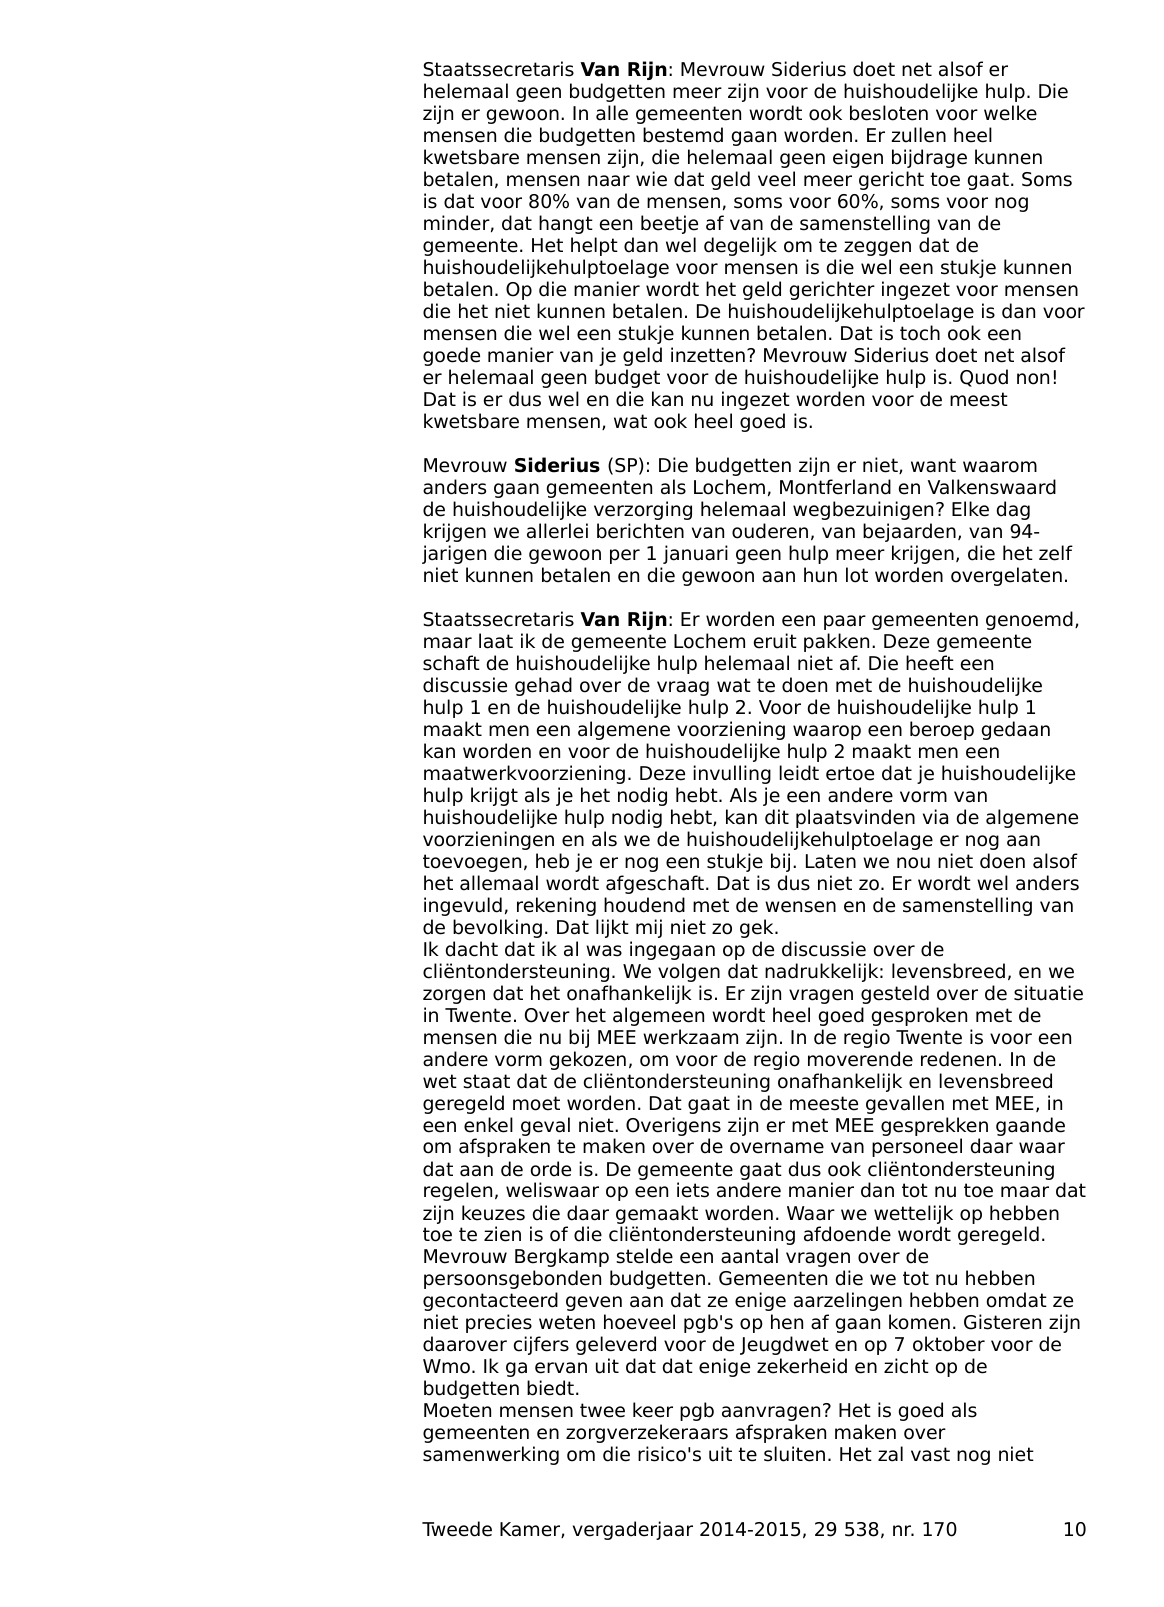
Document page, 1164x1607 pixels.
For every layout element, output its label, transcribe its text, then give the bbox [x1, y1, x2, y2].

text Ik dacht dat ik al was ingegaan op de discussie over de cliëntondersteuning. We volgen dat nadrukkelijk: levensbreed, en we zorgen dat het onafhankelijk is. Er zijn vragen gesteld over de situatie in Twente. Over het algemeen wordt heel goed gesproken met de mensen die nu bij MEE werkzaam zijn. In de regio Twente is voor een andere vorm gekozen, om voor de regio moverende redenen. In de wet staat dat de cliëntondersteuning onafhankelijk en levensbreed geregeld moet worden. Dat gaat in de meeste gevallen met MEE, in een enkel geval niet. Overigens zijn er met MEE gesprekken gaande om afspraken te maken over de overname van personeel daar waar dat aan de orde is. De gemeente gaat dus ook cliëntondersteuning regelen, weliswaar op een iets andere manier dan tot nu toe maar dat zijn keuzes die daar gemaakt worden. Waar we wettelijk op hebben toe te zien is of die cliëntondersteuning afdoende wordt geregeld. [422, 939, 1087, 1246]
text Moeten mensen twee keer pgb aanvragen? Het is goed als gemeenten en zorgverzekeraars afspraken maken over samenwerking om die risico's uit te sluiten. Het zal vast nog niet [422, 1400, 1087, 1466]
text Mevrouw Bergkamp stelde een aantal vragen over de persoonsgebonden budgetten. Gemeenten die we tot nu hebben gecontacteerd geven aan dat ze enige aarzelingen hebben omdat ze niet precies weten hoeveel pgb's op hen af gaan komen. Gisteren zijn daarover cijfers geleverd voor de Jeugdwet en op 7 oktober voor de Wmo. Ik ga ervan uit dat dat enige zekerheid en zicht op de budgetten biedt. [422, 1246, 1087, 1400]
text Mevrouw Siderius (SP): Die budgetten zijn er niet, want waarom anders gaan gemeenten als Lochem, Montferland en Valkenswaard de huishoudelijke verzorging helemaal wegbezuinigen? Elke dag krijgen we allerlei berichten van ouderen, van bejaarden, van 94-jarigen die gewoon per 1 januari geen hulp meer krijgen, die het zelf niet kunnen betalen en die gewoon aan hun lot worden overgelaten. [422, 455, 1087, 587]
text Staatssecretaris Van Rijn: Er worden een paar gemeenten genoemd, maar laat ik de gemeente Lochem eruit pakken. Deze gemeente schaft de huishoudelijke hulp helemaal niet af. Die heeft een discussie gehad over de vraag wat te doen met de huishoudelijke hulp 1 en de huishoudelijke hulp 2. Voor de huishoudelijke hulp 1 maakt men een algemene voorziening waarop een beroep gedaan kan worden en voor de huishoudelijke hulp 2 maakt men een maatwerkvoorziening. Deze invulling leidt ertoe dat je huishoudelijke hulp krijgt als je het nodig hebt. Als je een andere vorm van huishoudelijke hulp nodig hebt, kan dit plaatsvinden via de algemene voorzieningen en als we de huishoudelijkehulptoelage er nog aan toevoegen, heb je er nog een stukje bij. Laten we nou niet doen alsof het allemaal wordt afgeschaft. Dat is dus niet zo. Er wordt wel anders ingevuld, rekening houdend met de wensen en de samenstelling van de bevolking. Dat lijkt mij niet zo gek. [422, 609, 1087, 939]
text Staatssecretaris Van Rijn: Mevrouw Siderius doet net alsof er helemaal geen budgetten meer zijn voor de huishoudelijke hulp. Die zijn er gewoon. In alle gemeenten wordt ook besloten voor welke mensen die budgetten bestemd gaan worden. Er zullen heel kwetsbare mensen zijn, die helemaal geen eigen bijdrage kunnen betalen, mensen naar wie dat geld veel meer gericht toe gaat. Soms is dat voor 80% van de mensen, soms voor 60%, soms voor nog minder, dat hangt een beetje af van de samenstelling van de gemeente. Het helpt dan wel degelijk om te zeggen dat de huishoudelijkehulptoelage voor mensen is die wel een stukje kunnen betalen. Op die manier wordt het geld gerichter ingezet voor mensen die het niet kunnen betalen. De huishoudelijkehulptoelage is dan voor mensen die wel een stukje kunnen betalen. Dat is toch ook een goede manier van je geld inzetten? Mevrouw Siderius doet net alsof er helemaal geen budget voor de huishoudelijke hulp is. Quod non! Dat is er dus wel en die kan nu ingezet worden voor de meest kwetsbare mensen, wat ook heel goed is. [422, 59, 1087, 433]
